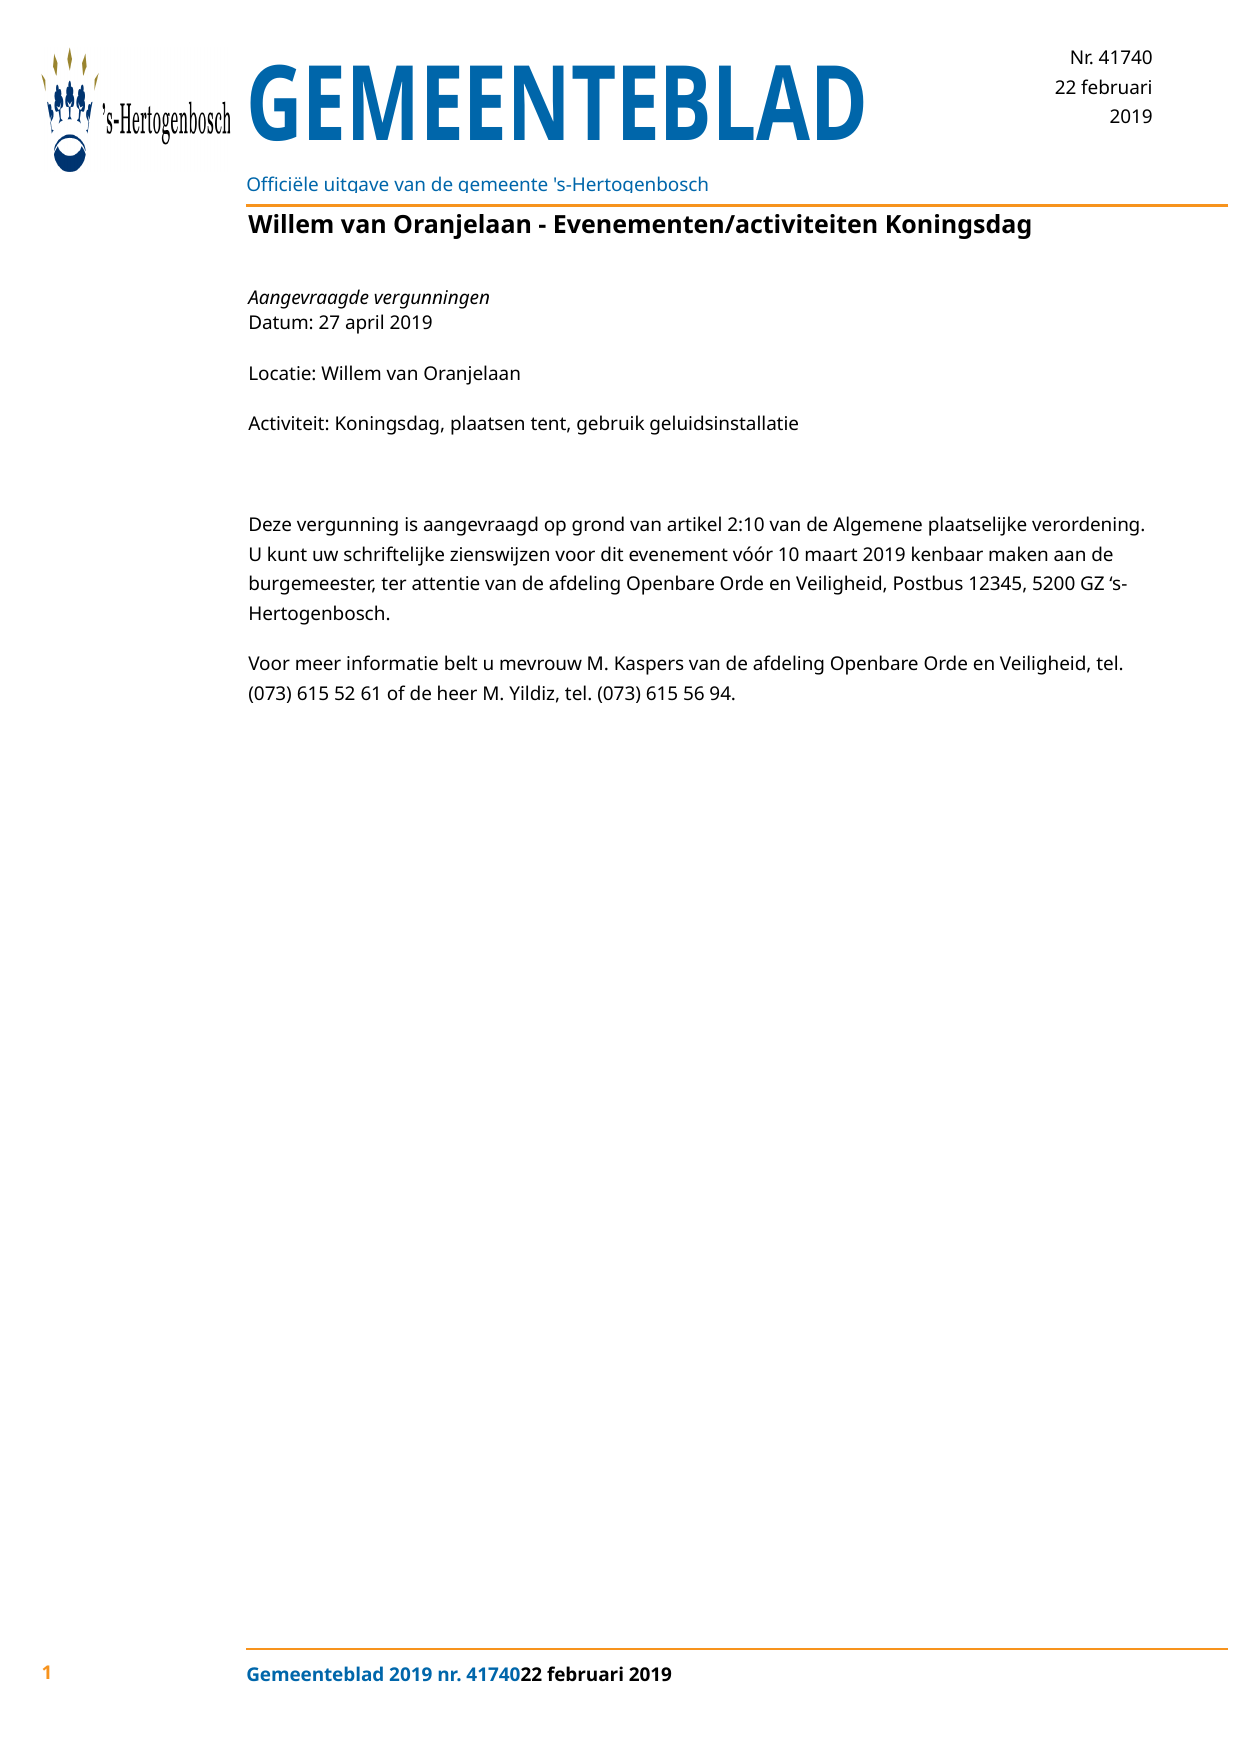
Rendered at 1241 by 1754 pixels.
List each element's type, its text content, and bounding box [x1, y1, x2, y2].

text Aangevraagde vergunningen [248, 284, 1152, 309]
text Willem van Oranjelaan - Evenementen/activiteiten Koningsdag [248, 207, 1152, 241]
text Voor meer informatie belt u mevrouw M. Kaspers van de afdeling Openbare Orde en Veiligheid, tel. (073) 615 52 61 of de heer M. Yildiz, tel. (073) 615 56 94. [248, 650, 1152, 706]
text Datum: 27 april 2019 [248, 309, 1152, 335]
text Locatie: Willem van Oranjelaan [248, 360, 1152, 386]
text Activiteit: Koningsdag, plaatsen tent, gebruik geluidsinstallatie [248, 410, 1152, 436]
text Deze vergunning is aangevraagd op grond van artikel 2:10 van de Algemene plaatselijke verordening. U kunt uw schriftelijke zienswijzen voor dit evenement vóór 10 maart 2019 kenbaar maken aan de burgemeester, ter attentie van de afdeling Openbare Orde en Veiligheid, Postbus 12345, 5200 GZ ‘s-Hertogenbosch. [248, 511, 1152, 626]
picture [41, 47, 231, 172]
